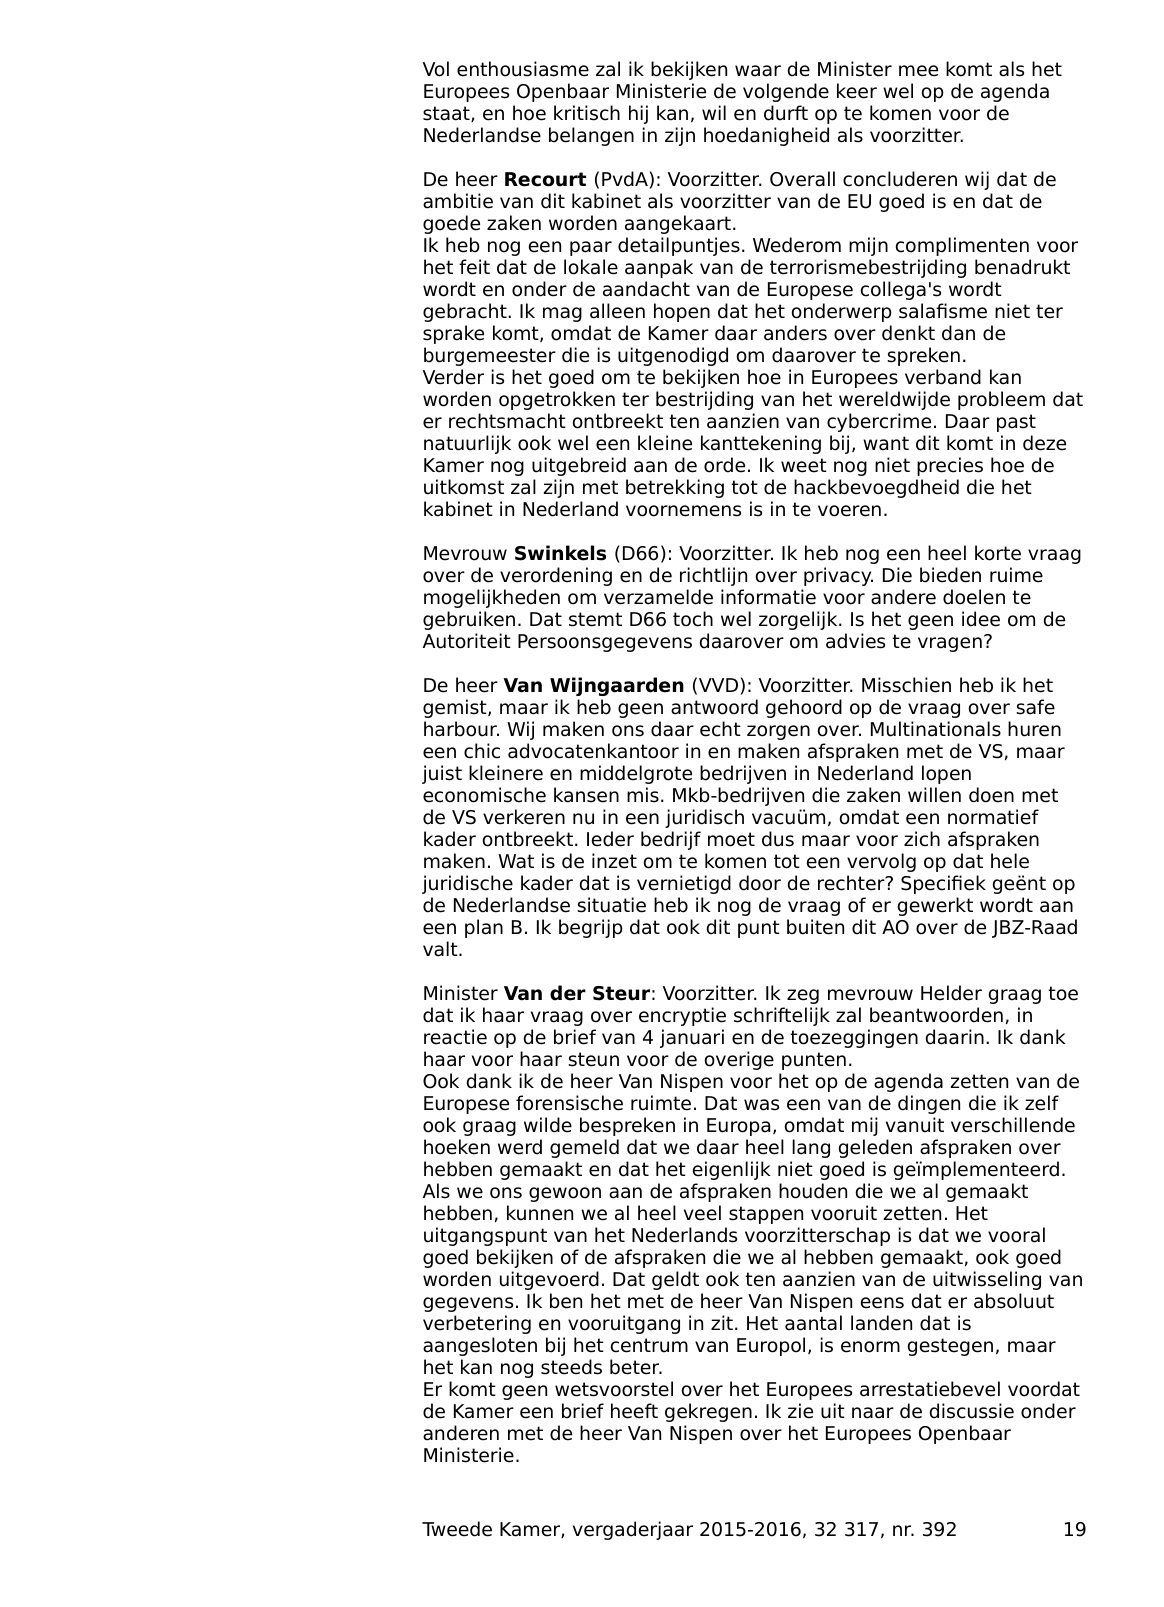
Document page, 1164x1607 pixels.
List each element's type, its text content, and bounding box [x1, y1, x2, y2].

text Vol enthousiasme zal ik bekijken waar de Minister mee komt als het Europees Openbaar Ministerie de volgende keer wel op de agenda staat, en hoe kritisch hij kan, wil en durft op te komen voor de Nederlandse belangen in zijn hoedanigheid als voorzitter. [422, 59, 1087, 147]
text Verder is het goed om te bekijken hoe in Europees verband kan worden opgetrokken ter bestrijding van het wereldwijde probleem dat er rechtsmacht ontbreekt ten aanzien van cybercrime. Daar past natuurlijk ook wel een kleine kanttekening bij, want dit komt in deze Kamer nog uitgebreid aan de orde. Ik weet nog niet precies hoe de uitkomst zal zijn met betrekking tot de hackbevoegdheid die het kabinet in Nederland voornemens is in te voeren. [422, 367, 1087, 521]
text De heer Recourt (PvdA): Voorzitter. Overall concluderen wij dat de ambitie van dit kabinet als voorzitter van de EU goed is en dat de goede zaken worden aangekaart. [422, 169, 1087, 235]
text De heer Van Wijngaarden (VVD): Voorzitter. Misschien heb ik het gemist, maar ik heb geen antwoord gehoord op de vraag over safe harbour. Wij maken ons daar echt zorgen over. Multinationals huren een chic advocatenkantoor in en maken afspraken met de VS, maar juist kleinere en middelgrote bedrijven in Nederland lopen economische kansen mis. Mkb-bedrijven die zaken willen doen met de VS verkeren nu in een juridisch vacuüm, omdat een normatief kader ontbreekt. Ieder bedrijf moet dus maar voor zich afspraken maken. Wat is de inzet om te komen tot een vervolg op dat hele juridische kader dat is vernietigd door de rechter? Specifiek geënt op de Nederlandse situatie heb ik nog de vraag of er gewerkt wordt aan een plan B. Ik begrijp dat ook dit punt buiten dit AO over de JBZ-Raad valt. [422, 675, 1087, 961]
text Ik heb nog een paar detailpuntjes. Wederom mijn complimenten voor het feit dat de lokale aanpak van de terrorismebestrijding benadrukt wordt en onder de aandacht van de Europese collega's wordt gebracht. Ik mag alleen hopen dat het onderwerp salafisme niet ter sprake komt, omdat de Kamer daar anders over denkt dan de burgemeester die is uitgenodigd om daarover te spreken. [422, 235, 1087, 367]
text Mevrouw Swinkels (D66): Voorzitter. Ik heb nog een heel korte vraag over de verordening en de richtlijn over privacy. Die bieden ruime mogelijkheden om verzamelde informatie voor andere doelen te gebruiken. Dat stemt D66 toch wel zorgelijk. Is het geen idee om de Autoriteit Persoonsgegevens daarover om advies te vragen? [422, 543, 1087, 653]
text Er komt geen wetsvoorstel over het Europees arrestatiebevel voordat de Kamer een brief heeft gekregen. Ik zie uit naar de discussie onder anderen met de heer Van Nispen over het Europees Openbaar Ministerie. [422, 1379, 1087, 1467]
text Ook dank ik de heer Van Nispen voor het op de agenda zetten van de Europese forensische ruimte. Dat was een van de dingen die ik zelf ook graag wilde bespreken in Europa, omdat mij vanuit verschillende hoeken werd gemeld dat we daar heel lang geleden afspraken over hebben gemaakt en dat het eigenlijk niet goed is geïmplementeerd. Als we ons gewoon aan de afspraken houden die we al gemaakt hebben, kunnen we al heel veel stappen vooruit zetten. Het uitgangspunt van het Nederlands voorzitterschap is dat we vooral goed bekijken of de afspraken die we al hebben gemaakt, ook goed worden uitgevoerd. Dat geldt ook ten aanzien van de uitwisseling van gegevens. Ik ben het met de heer Van Nispen eens dat er absoluut verbetering en vooruitgang in zit. Het aantal landen dat is aangesloten bij het centrum van Europol, is enorm gestegen, maar het kan nog steeds beter. [422, 1071, 1087, 1379]
text Minister Van der Steur: Voorzitter. Ik zeg mevrouw Helder graag toe dat ik haar vraag over encryptie schriftelijk zal beantwoorden, in reactie op de brief van 4 januari en de toezeggingen daarin. Ik dank haar voor haar steun voor de overige punten. [422, 983, 1087, 1071]
